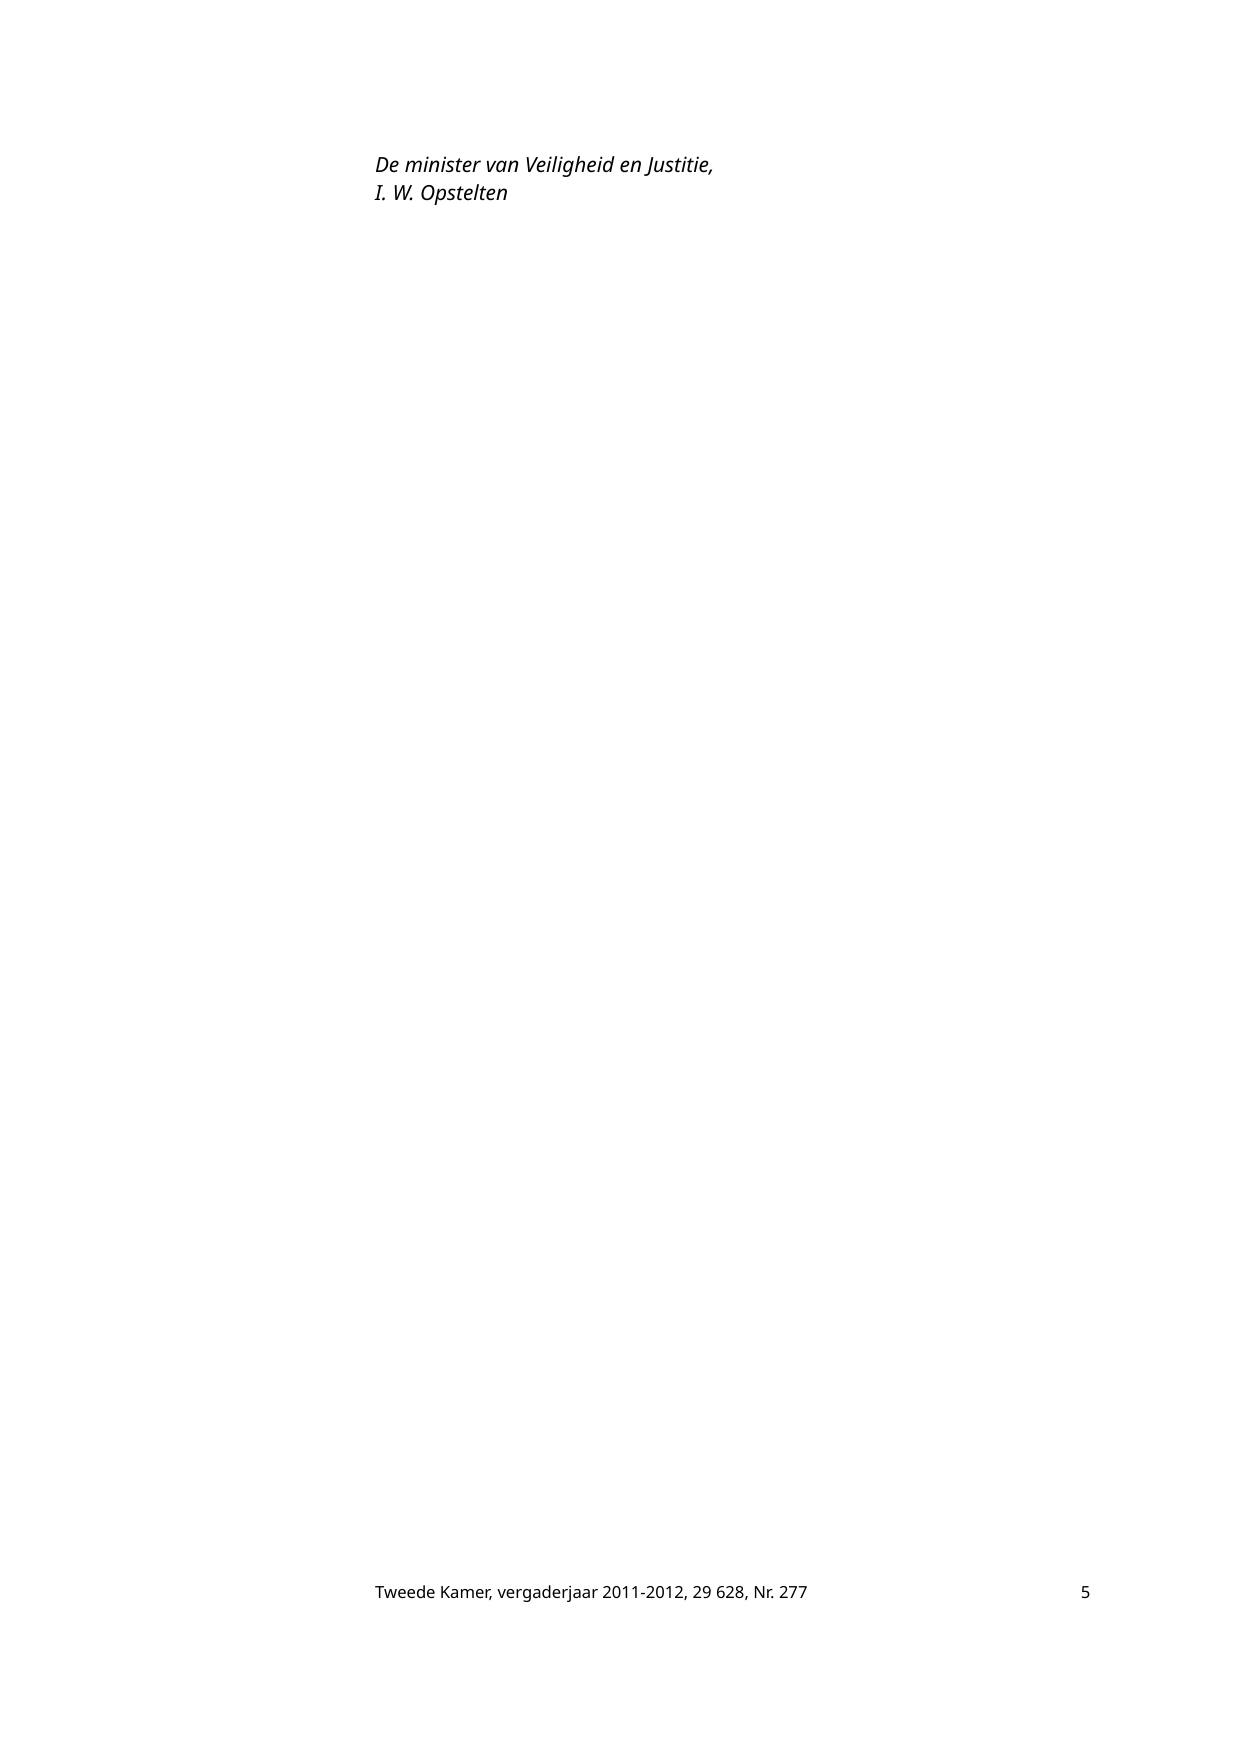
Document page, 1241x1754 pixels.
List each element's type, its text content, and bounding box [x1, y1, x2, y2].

text De minister van Veiligheid en Justitie, [375, 150, 1090, 178]
text I. W. Opstelten [375, 178, 1090, 207]
